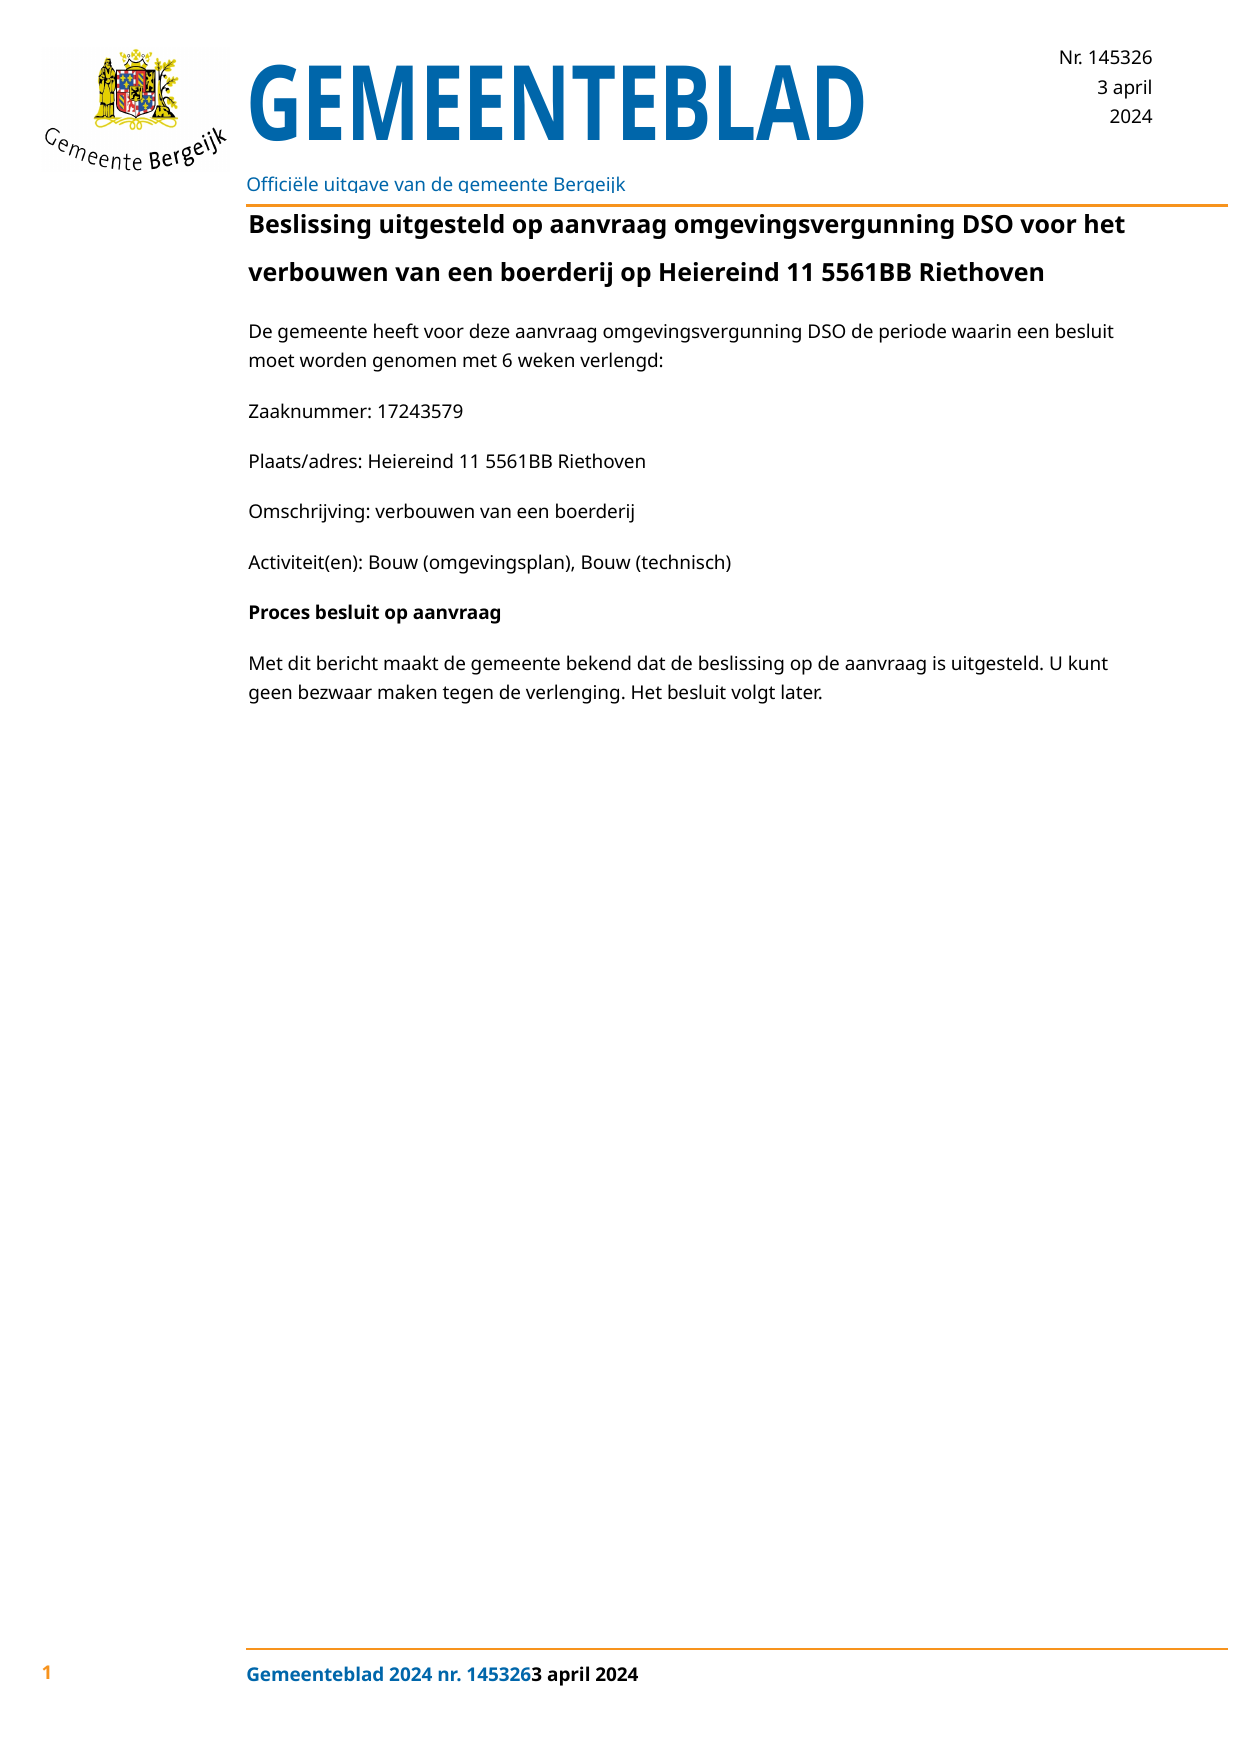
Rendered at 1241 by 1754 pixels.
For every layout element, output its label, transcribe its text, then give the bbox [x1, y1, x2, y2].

text Proces besluit op aanvraag [248, 599, 1152, 625]
text Activiteit(en): Bouw (omgevingsplan), Bouw (technisch) [248, 549, 1152, 575]
text Zaaknummer: 17243579 [248, 398, 1152, 424]
text De gemeente heeft voor deze aanvraag omgevingsvergunning DSO de periode waarin een besluit moet worden genomen met 6 weken verlengd: [248, 318, 1152, 373]
picture [41, 47, 231, 172]
text Met dit bericht maakt de gemeente bekend dat de beslissing op de aanvraag is uitgesteld. U kunt geen bezwaar maken tegen de verlenging. Het besluit volgt later. [248, 650, 1152, 705]
text Beslissing uitgesteld op aanvraag omgevingsvergunning DSO voor het verbouwen van een boerderij op Heiereind 11 5561BB Riethoven [248, 207, 1152, 288]
text Omschrijving: verbouwen van een boerderij [248, 499, 1152, 524]
text Plaats/adres: Heiereind 11 5561BB Riethoven [248, 448, 1152, 474]
